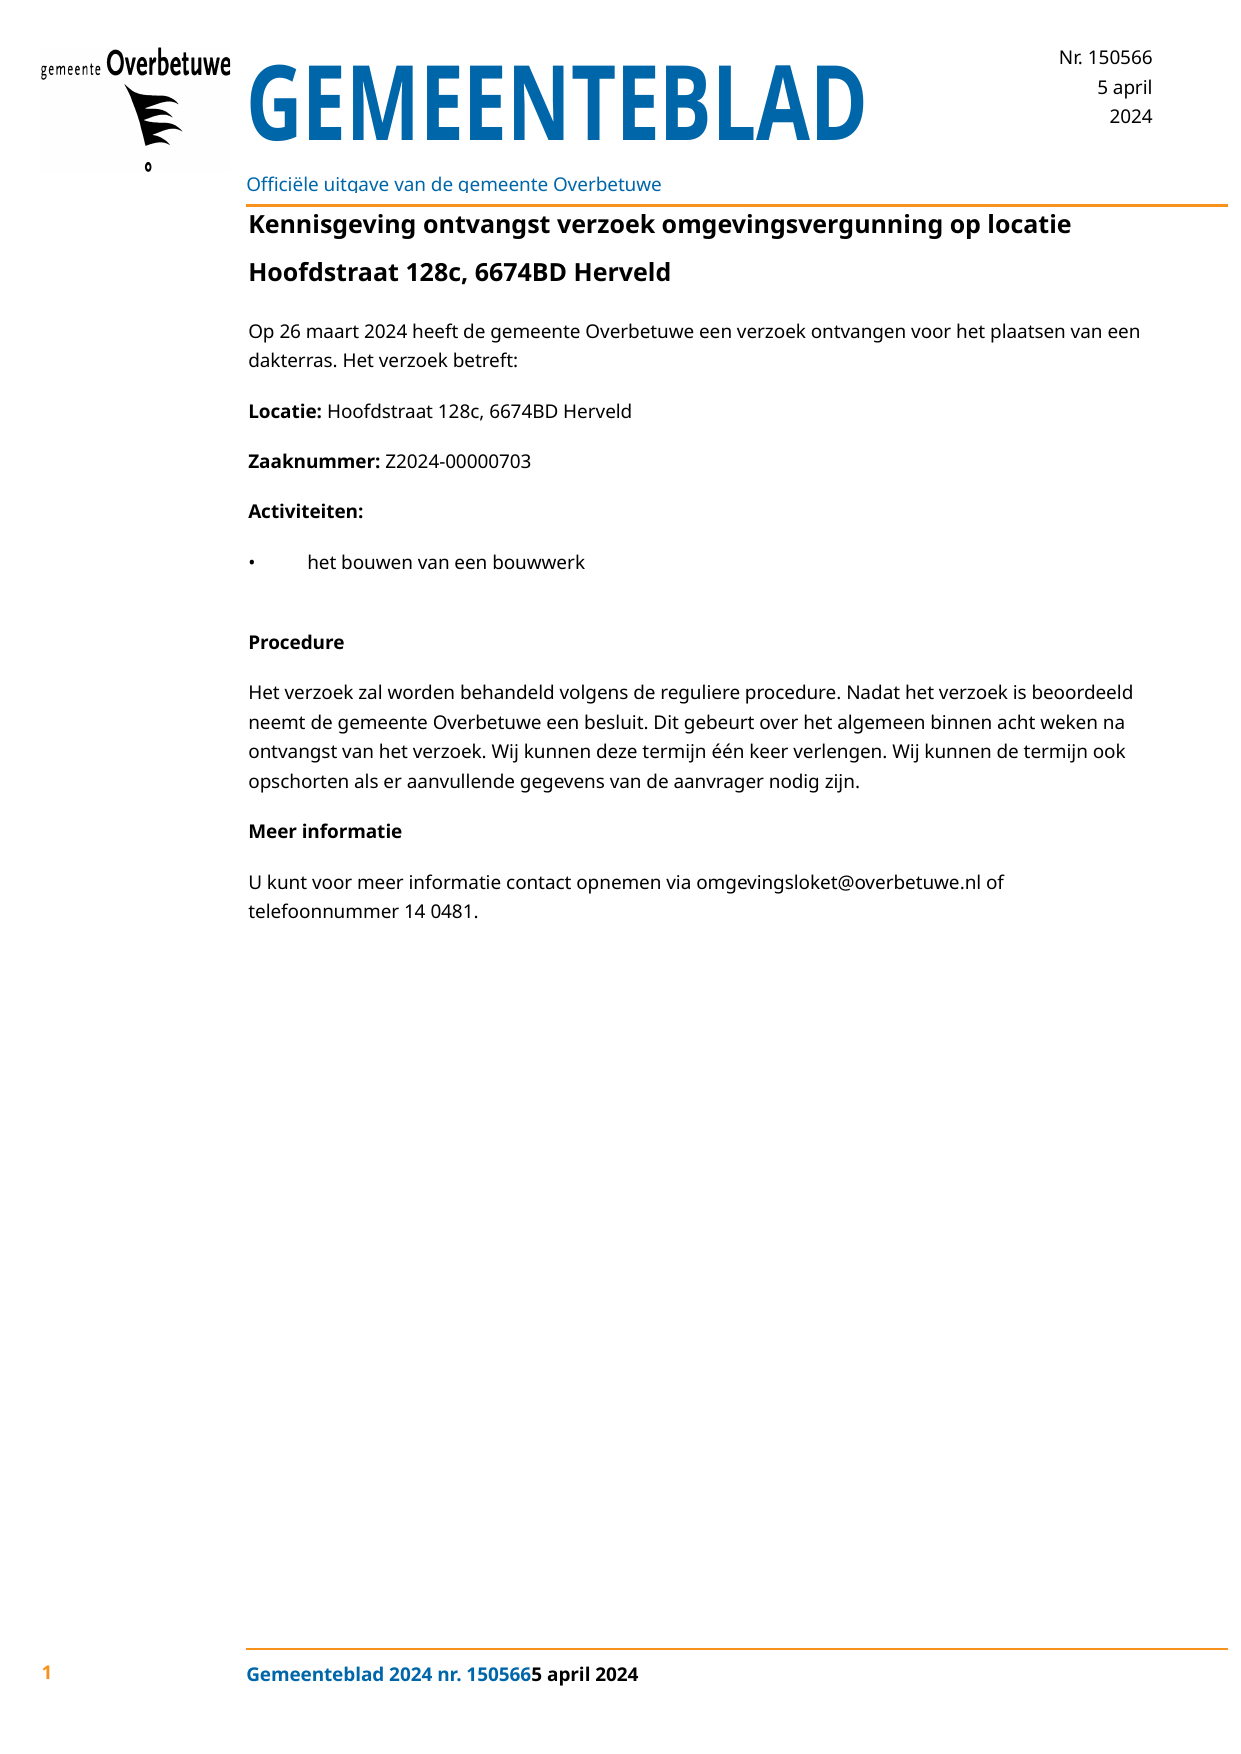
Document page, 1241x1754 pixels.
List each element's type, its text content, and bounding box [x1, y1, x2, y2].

text Procedure [248, 629, 1152, 655]
text Op 26 maart 2024 heeft de gemeente Overbetuwe een verzoek ontvangen voor het plaatsen van een dakterras. Het verzoek betreft: [248, 318, 1152, 373]
text Het verzoek zal worden behandeld volgens de reguliere procedure. Nadat het verzoek is beoordeeld neemt de gemeente Overbetuwe een besluit. Dit gebeurt over het algemeen binnen acht weken na ontvangst van het verzoek. Wij kunnen deze termijn één keer verlengen. Wij kunnen de termijn ook opschorten als er aanvullende gegevens van de aanvrager nodig zijn. [248, 679, 1152, 794]
list het bouwen van een bouwwerk [248, 549, 1152, 575]
text Kennisgeving ontvangst verzoek omgevingsvergunning op locatie Hoofdstraat 128c, 6674BD Herveld [248, 207, 1152, 288]
text Meer informatie [248, 819, 1152, 844]
text Activiteiten: [248, 499, 1152, 524]
text Zaaknummer: Z2024-00000703 [248, 448, 1152, 474]
text U kunt voor meer informatie contact opnemen via omgevingsloket@overbetuwe.nl of telefoonnummer 14 0481. [248, 869, 1152, 924]
text Locatie: Hoofdstraat 128c, 6674BD Herveld [248, 398, 1152, 424]
picture [41, 47, 231, 172]
